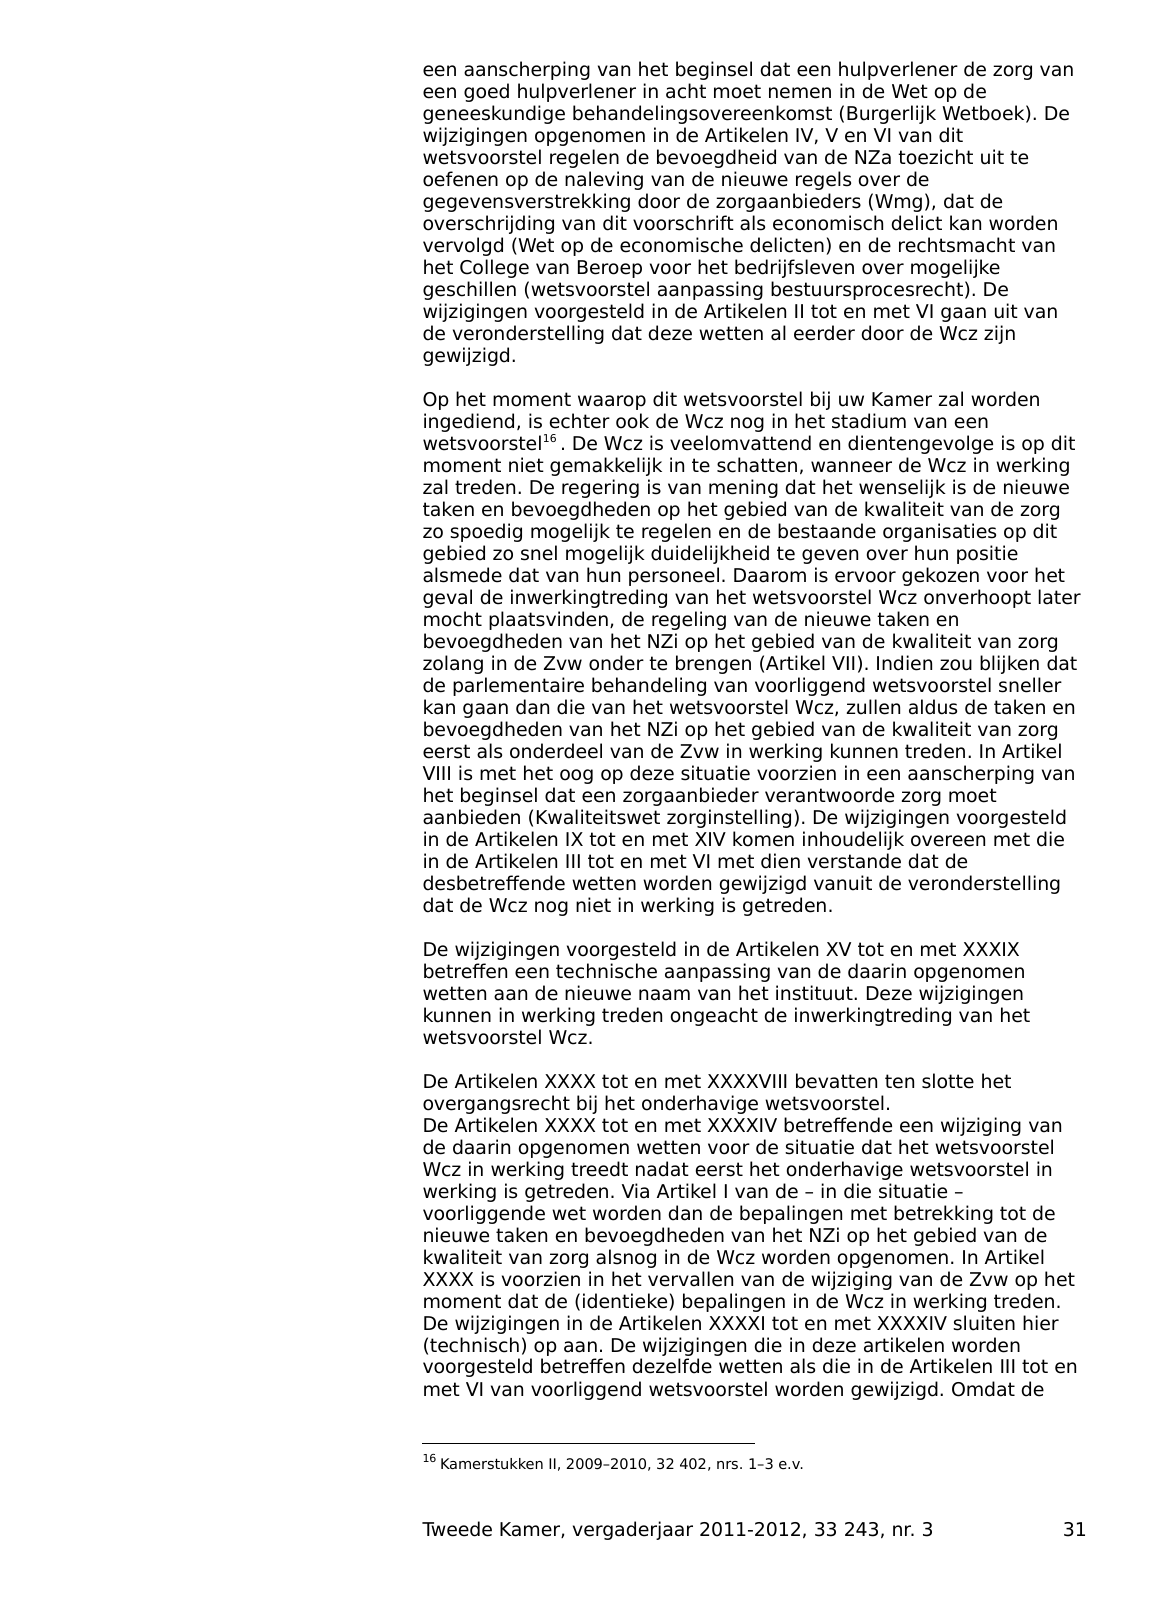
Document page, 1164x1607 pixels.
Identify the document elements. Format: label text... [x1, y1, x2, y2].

text Op het moment waarop dit wetsvoorstel bij uw Kamer zal worden ingediend, is echter ook de Wcz nog in het stadium van een wetsvoorstel. De Wcz is veelomvattend en dientengevolge is op dit moment niet gemakkelijk in te schatten, wanneer de Wcz in werking zal treden. De regering is van mening dat het wenselijk is de nieuwe taken en bevoegdheden op het gebied van de kwaliteit van de zorg zo spoedig mogelijk te regelen en de bestaande organisaties op dit gebied zo snel mogelijk duidelijkheid te geven over hun positie alsmede dat van hun personeel. Daarom is ervoor gekozen voor het geval de inwerkingtreding van het wetsvoorstel Wcz onverhoopt later mocht plaatsvinden, de regeling van de nieuwe taken en bevoegdheden van het NZi op het gebied van de kwaliteit van zorg zolang in de Zvw onder te brengen (Artikel VII). Indien zou blijken dat de parlementaire behandeling van voorliggend wetsvoorstel sneller kan gaan dan die van het wetsvoorstel Wcz, zullen aldus de taken en bevoegdheden van het NZi op het gebied van de kwaliteit van zorg eerst als onderdeel van de Zvw in werking kunnen treden. In Artikel VIII is met het oog op deze situatie voorzien in een aanscherping van het beginsel dat een zorgaanbieder verantwoorde zorg moet aanbieden (Kwaliteitswet zorginstelling). De wijzigingen voorgesteld in de Artikelen IX tot en met XIV komen inhoudelijk overeen met die in de Artikelen III tot en met VI met dien verstande dat de desbetreffende wetten worden gewijzigd vanuit de veronderstelling dat de Wcz nog niet in werking is getreden. [422, 389, 1087, 916]
text De Artikelen XXXX tot en met XXXXIV betreffende een wijziging van de daarin opgenomen wetten voor de situatie dat het wetsvoorstel Wcz in werking treedt nadat eerst het onderhavige wetsvoorstel in werking is getreden. Via Artikel I van de – in die situatie – voorliggende wet worden dan de bepalingen met betrekking tot de nieuwe taken en bevoegdheden van het NZi op het gebied van de kwaliteit van zorg alsnog in de Wcz worden opgenomen. In Artikel XXXX is voorzien in het vervallen van de wijziging van de Zvw op het moment dat de (identieke) bepalingen in de Wcz in werking treden. De wijzigingen in de Artikelen XXXXI tot en met XXXXIV sluiten hier (technisch) op aan. De wijzigingen die in deze artikelen worden voorgesteld betreffen dezelfde wetten als die in de Artikelen III tot en met VI van voorliggend wetsvoorstel worden gewijzigd. Omdat de [422, 1115, 1087, 1400]
text een aanscherping van het beginsel dat een hulpverlener de zorg van een goed hulpverlener in acht moet nemen in de Wet op de geneeskundige behandelingsovereenkomst (Burgerlijk Wetboek). De wijzigingen opgenomen in de Artikelen IV, V en VI van dit wetsvoorstel regelen de bevoegdheid van de NZa toezicht uit te oefenen op de naleving van de nieuwe regels over de gegevensverstrekking door de zorgaanbieders (Wmg), dat de overschrijding van dit voorschrift als economisch delict kan worden vervolgd (Wet op de economische delicten) en de rechtsmacht van het College van Beroep voor het bedrijfsleven over mogelijke geschillen (wetsvoorstel aanpassing bestuursprocesrecht). De wijzigingen voorgesteld in de Artikelen II tot en met VI gaan uit van de veronderstelling dat deze wetten al eerder door de Wcz zijn gewijzigd. [422, 59, 1087, 367]
text De Artikelen XXXX tot en met XXXXVIII bevatten ten slotte het overgangsrecht bij het onderhavige wetsvoorstel. [422, 1071, 1087, 1115]
text De wijzigingen voorgesteld in de Artikelen XV tot en met XXXIX betreffen een technische aanpassing van de daarin opgenomen wetten aan de nieuwe naam van het instituut. Deze wijzigingen kunnen in werking treden ongeacht de inwerkingtreding van het wetsvoorstel Wcz. [422, 939, 1087, 1048]
text Kamerstukken II, 2009–2010, 32 402, nrs. 1–3 e.v. [422, 1452, 1087, 1474]
